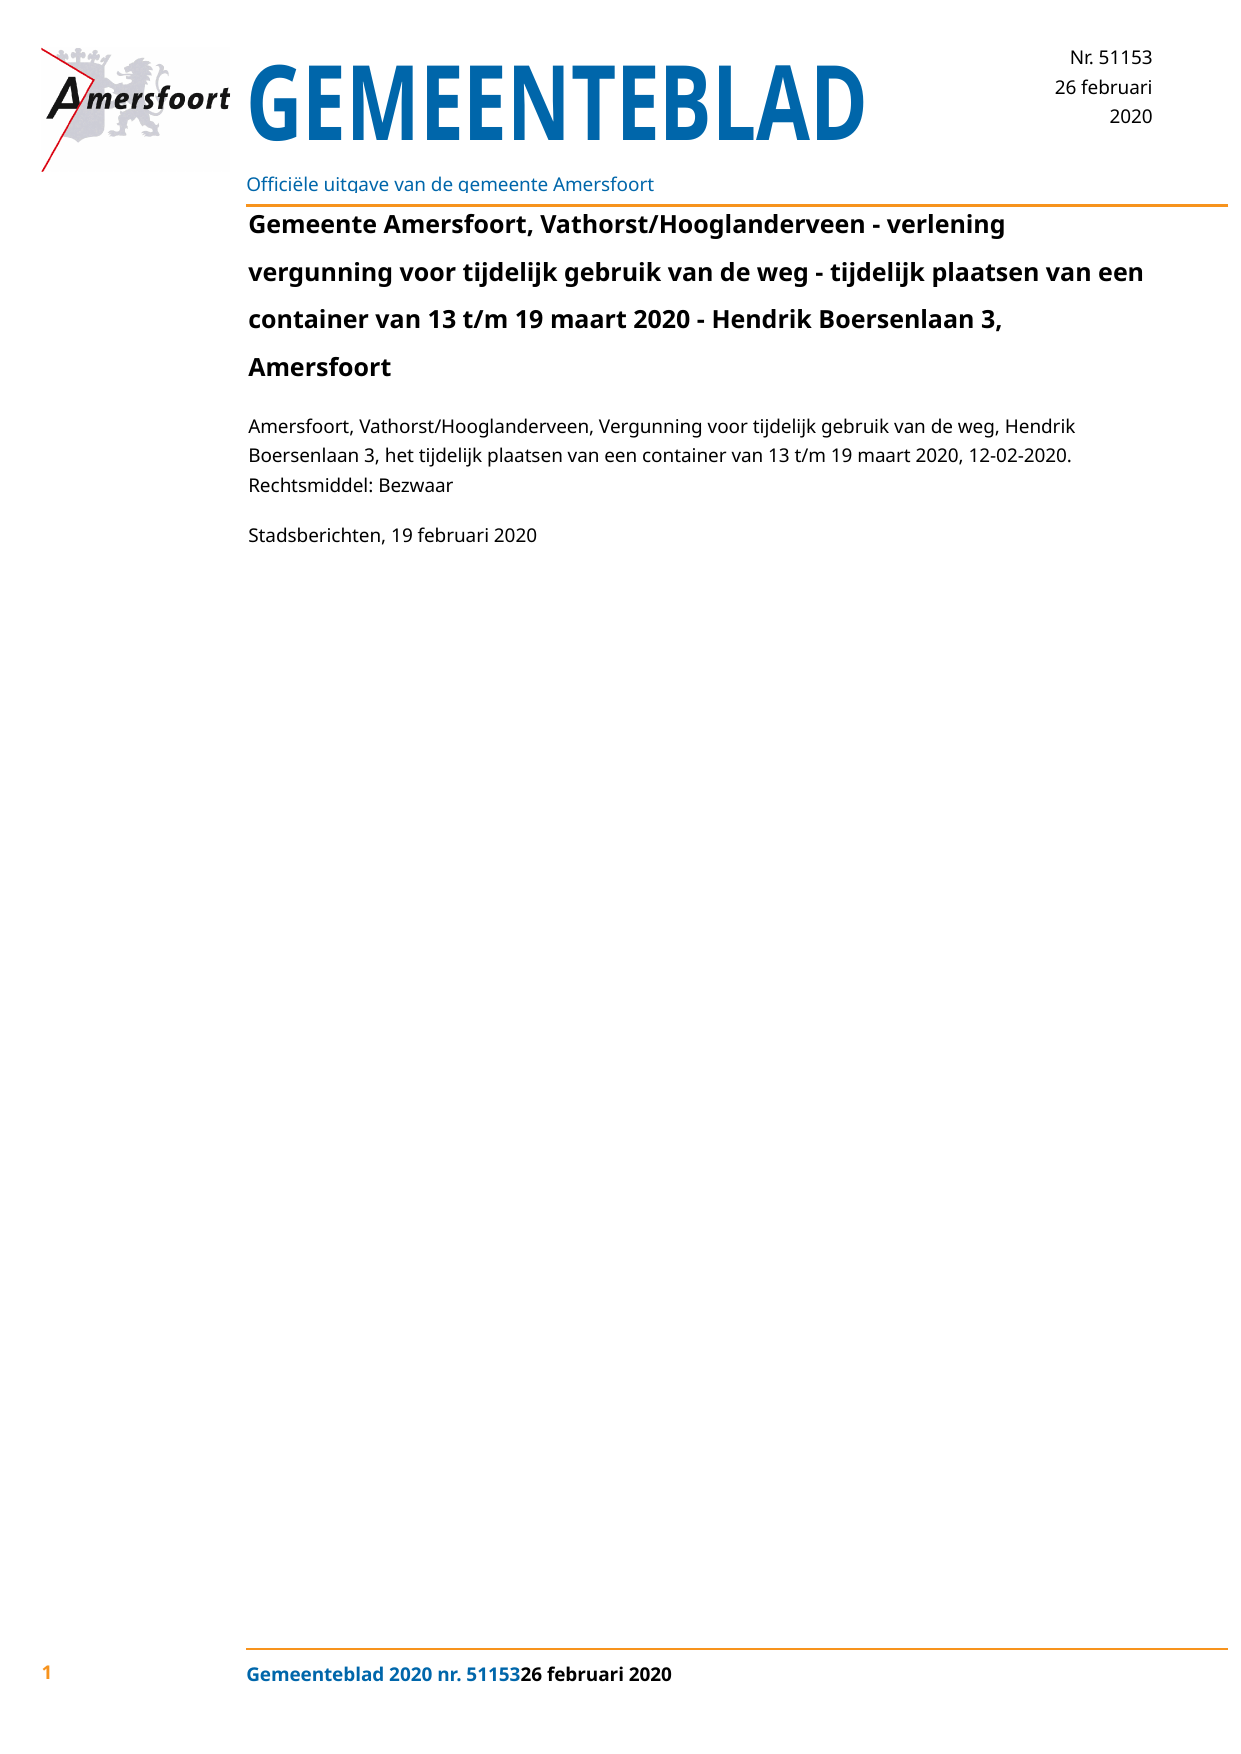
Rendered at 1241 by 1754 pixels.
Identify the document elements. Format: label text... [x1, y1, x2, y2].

text Gemeente Amersfoort, Vathorst/Hooglanderveen - verlening vergunning voor tijdelijk gebruik van de weg - tijdelijk plaatsen van een container van 13 t/m 19 maart 2020 - Hendrik Boersenlaan 3, Amersfoort [248, 207, 1152, 384]
text Stadsberichten, 19 februari 2020 [248, 523, 1152, 548]
text Amersfoort, Vathorst/Hooglanderveen, Vergunning voor tijdelijk gebruik van de weg, Hendrik Boersenlaan 3, het tijdelijk plaatsen van een container van 13 t/m 19 maart 2020, 12-02-2020. Rechtsmiddel: Bezwaar [248, 413, 1152, 498]
picture [41, 47, 231, 172]
